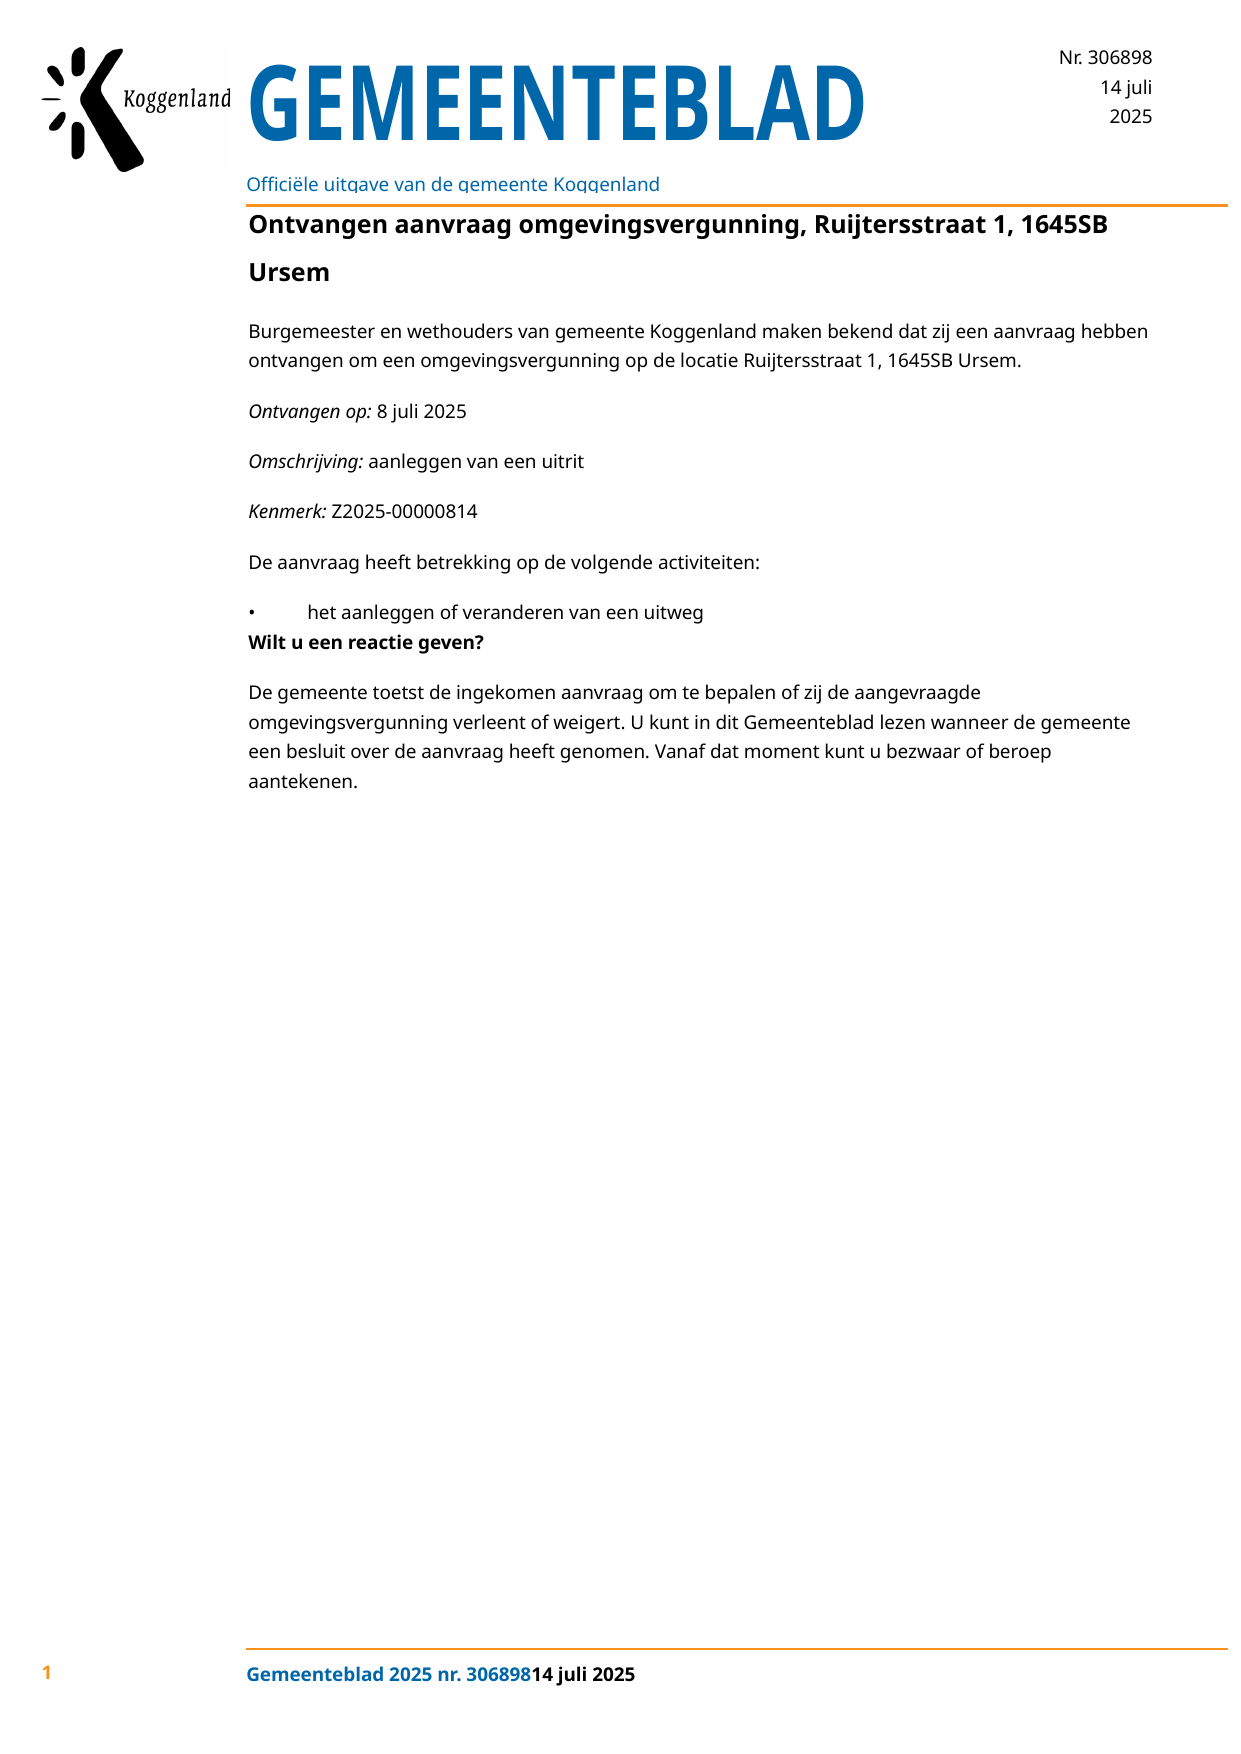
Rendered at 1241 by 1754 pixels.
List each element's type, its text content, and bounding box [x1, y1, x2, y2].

text Ontvangen aanvraag omgevingsvergunning, Ruijtersstraat 1, 1645SB Ursem [248, 207, 1152, 288]
text De gemeente toetst de ingekomen aanvraag om te bepalen of zij de aangevraagde omgevingsvergunning verleent of weigert. U kunt in dit Gemeenteblad lezen wanneer de gemeente een besluit over de aanvraag heeft genomen. Vanaf dat moment kunt u bezwaar of beroep aantekenen. [248, 679, 1152, 794]
text De aanvraag heeft betrekking op de volgende activiteiten: [248, 549, 1152, 575]
picture [41, 47, 231, 172]
list het aanleggen of veranderen van een uitweg [248, 599, 1152, 625]
text Wilt u een reactie geven? [248, 629, 1152, 655]
text Kenmerk: Z2025-00000814 [248, 499, 1152, 524]
text Burgemeester en wethouders van gemeente Koggenland maken bekend dat zij een aanvraag hebben ontvangen om een omgevingsvergunning op de locatie Ruijtersstraat 1, 1645SB Ursem. [248, 318, 1152, 373]
text Omschrijving: aanleggen van een uitrit [248, 448, 1152, 474]
text Ontvangen op: 8 juli 2025 [248, 398, 1152, 424]
